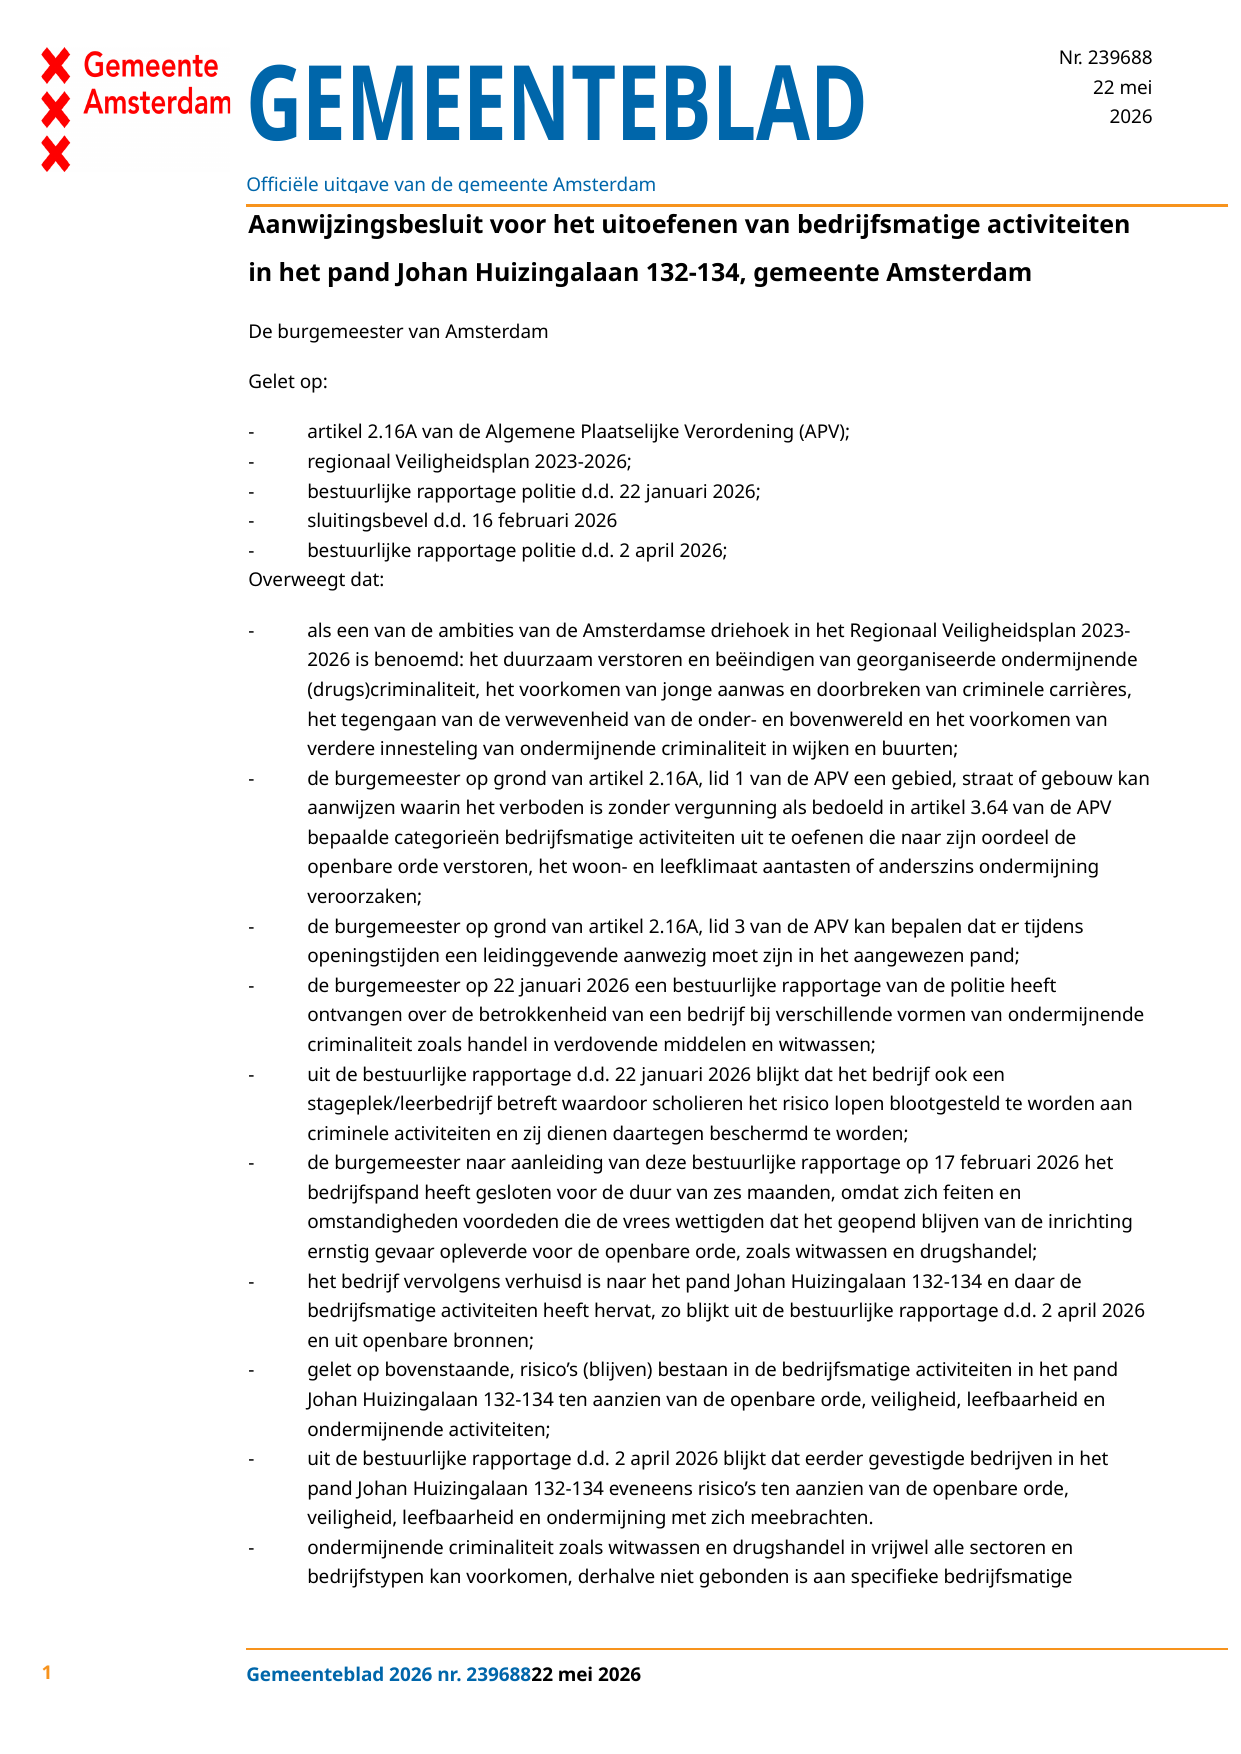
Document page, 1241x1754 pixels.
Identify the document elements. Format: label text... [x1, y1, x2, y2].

picture [41, 47, 231, 172]
list het bedrijf vervolgens verhuisd is naar het pand Johan Huizingalaan 132-134 en daar de bedrijfsmatige activiteiten heeft hervat, zo blijkt uit de bestuurlijke rapportage d.d. 2 april 2026 en uit openbare bronnen; [248, 1268, 1152, 1353]
list gelet op bovenstaande, risico’s (blijven) bestaan in de bedrijfsmatige activiteiten in het pand Johan Huizingalaan 132-134 ten aanzien van de openbare orde, veiligheid, leefbaarheid en ondermijnende activiteiten; [248, 1357, 1152, 1442]
list bestuurlijke rapportage politie d.d. 22 januari 2026; [248, 478, 1152, 504]
list sluitingsbevel d.d. 16 februari 2026 [248, 507, 1152, 533]
text Aanwijzingsbesluit voor het uitoefenen van bedrijfsmatige activiteiten in het pand Johan Huizingalaan 132-134, gemeente Amsterdam [248, 207, 1152, 288]
list uit de bestuurlijke rapportage d.d. 22 januari 2026 blijkt dat het bedrijf ook een stageplek/leerbedrijf betreft waardoor scholieren het risico lopen blootgesteld te worden aan criminele activiteiten en zij dienen daartegen beschermd te worden; [248, 1061, 1152, 1146]
text Gelet op: [248, 368, 1152, 394]
list ondermijnende criminaliteit zoals witwassen en drugshandel in vrijwel alle sectoren en bedrijfstypen kan voorkomen, derhalve niet gebonden is aan specifieke bedrijfsmatige [248, 1534, 1152, 1589]
list artikel 2.16A van de Algemene Plaatselijke Verordening (APV); [248, 419, 1152, 444]
list uit de bestuurlijke rapportage d.d. 2 april 2026 blijkt dat eerder gevestigde bedrijven in het pand Johan Huizingalaan 132-134 eveneens risico’s ten aanzien van de openbare orde, veiligheid, leefbaarheid en ondermijning met zich meebrachten. [248, 1445, 1152, 1530]
list de burgemeester naar aanleiding van deze bestuurlijke rapportage op 17 februari 2026 het bedrijfspand heeft gesloten voor de duur van zes maanden, omdat zich feiten en omstandigheden voordeden die de vrees wettigden dat het geopend blijven van de inrichting ernstig gevaar opleverde voor de openbare orde, zoals witwassen en drugshandel; [248, 1149, 1152, 1264]
list regionaal Veiligheidsplan 2023-2026; [248, 448, 1152, 474]
text De burgemeester van Amsterdam [248, 318, 1152, 344]
list de burgemeester op grond van artikel 2.16A, lid 1 van de APV een gebied, straat of gebouw kan aanwijzen waarin het verboden is zonder vergunning als bedoeld in artikel 3.64 van de APV bepaalde categorieën bedrijfsmatige activiteiten uit te oefenen die naar zijn oordeel de openbare orde verstoren, het woon- en leefklimaat aantasten of anderszins ondermijning veroorzaken; [248, 765, 1152, 909]
list de burgemeester op 22 januari 2026 een bestuurlijke rapportage van de politie heeft ontvangen over de betrokkenheid van een bedrijf bij verschillende vormen van ondermijnende criminaliteit zoals handel in verdovende middelen en witwassen; [248, 972, 1152, 1057]
list als een van de ambities van de Amsterdamse driehoek in het Regionaal Veiligheidsplan 2023-2026 is benoemd: het duurzaam verstoren en beëindigen van georganiseerde ondermijnende (drugs)criminaliteit, het voorkomen van jonge aanwas en doorbreken van criminele carrières, het tegengaan van de verwevenheid van de onder- en bovenwereld en het voorkomen van verdere innesteling van ondermijnende criminaliteit in wijken en buurten; [248, 617, 1152, 761]
text Overweegt dat: [248, 567, 1152, 592]
list de burgemeester op grond van artikel 2.16A, lid 3 van de APV kan bepalen dat er tijdens openingstijden een leidinggevende aanwezig moet zijn in het aangewezen pand; [248, 913, 1152, 968]
list bestuurlijke rapportage politie d.d. 2 april 2026; [248, 537, 1152, 563]
